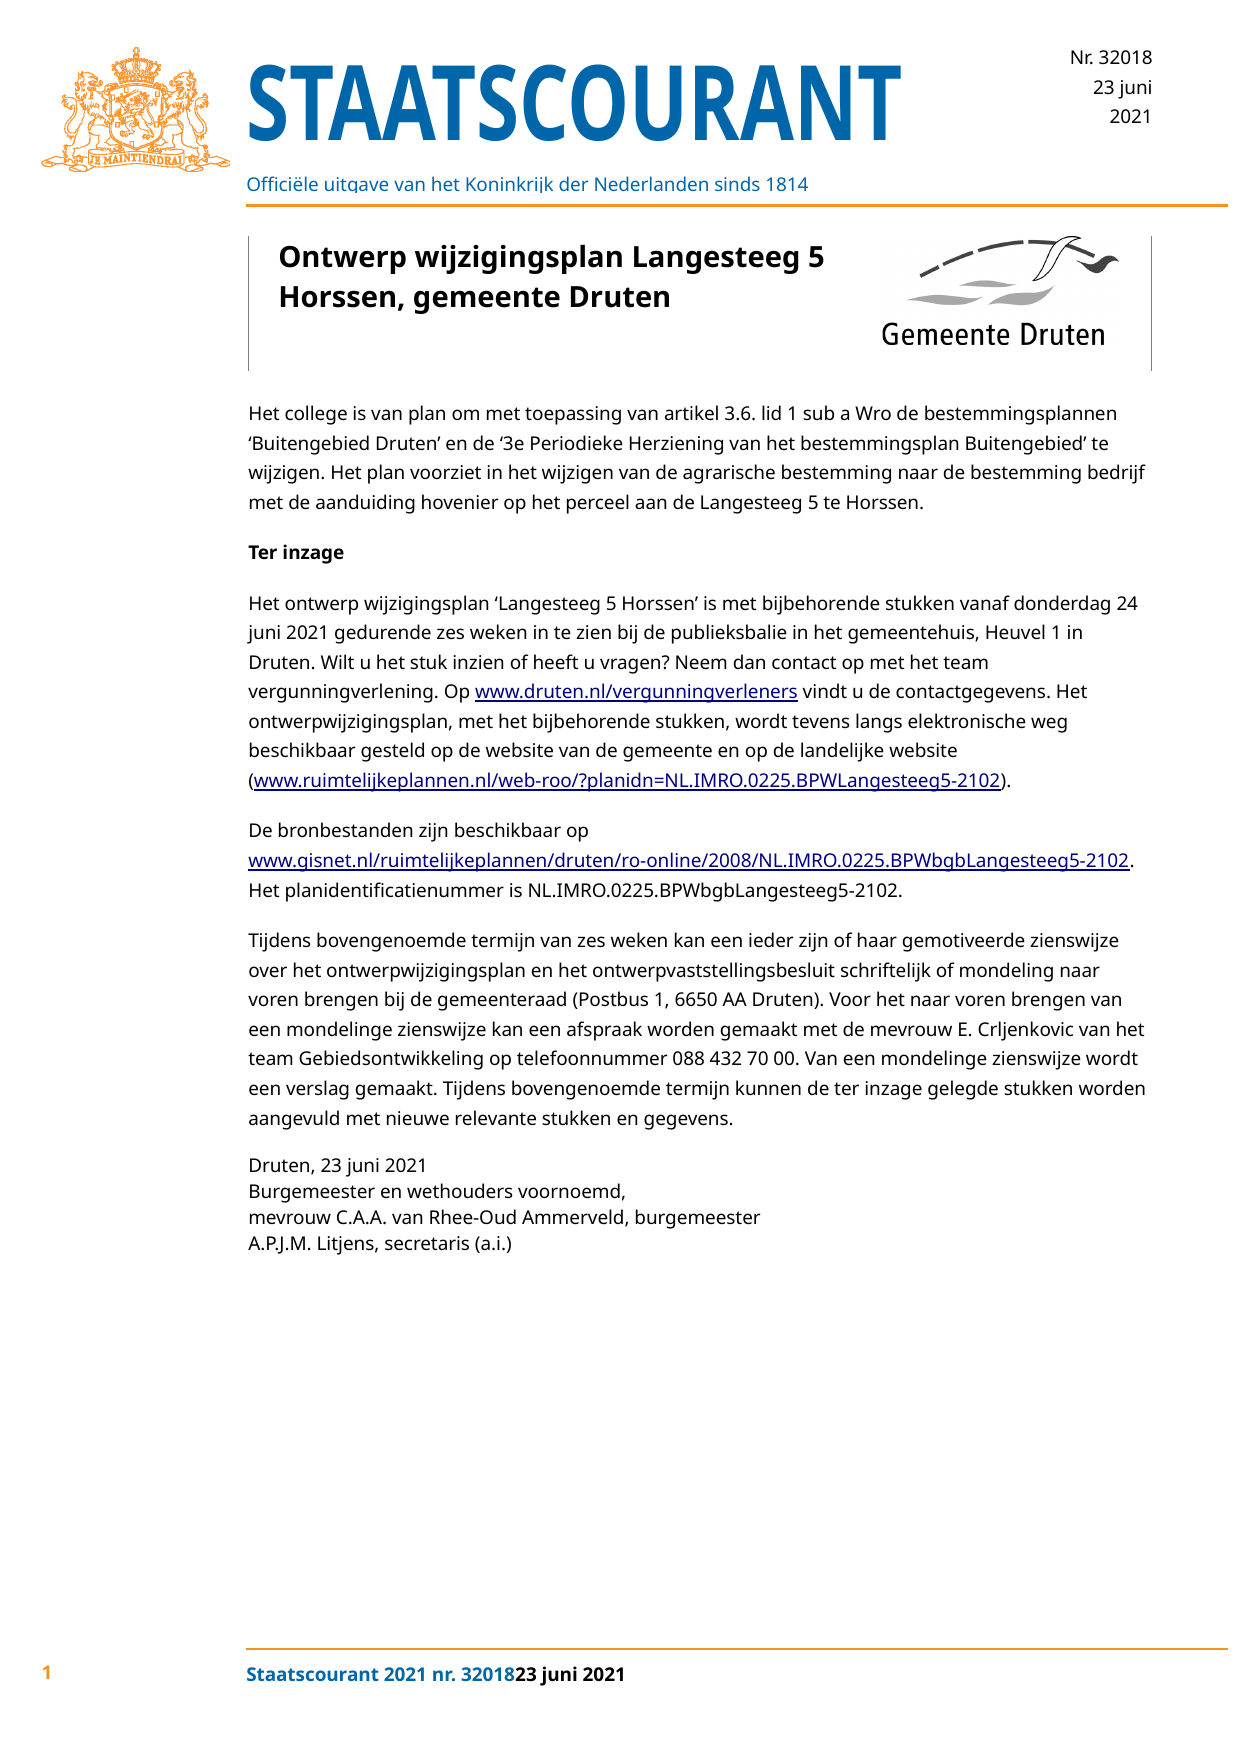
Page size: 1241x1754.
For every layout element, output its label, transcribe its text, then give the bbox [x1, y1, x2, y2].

text De bronbestanden zijn beschikbaar op www.gisnet.nl/ruimtelijkeplannen/druten/ro-online/2008/NL.IMRO.0225.BPWbgbLangesteeg5-2102. Het planidentificatienummer is NL.IMRO.0225.BPWbgbLangesteeg5-2102. [248, 818, 1152, 902]
text Burgemeester en wethouders voornoemd, [248, 1178, 1152, 1204]
text A.P.J.M. Litjens, secretaris (a.i.) [248, 1230, 1152, 1255]
text mevrouw C.A.A. van Rhee-Oud Ammerveld, burgemeester [248, 1204, 1152, 1230]
picture [882, 236, 1119, 345]
text Het college is van plan om met toepassing van artikel 3.6. lid 1 sub a Wro de bestemmingsplannen ‘Buitengebied Druten’ en de ‘3e Periodieke Herziening van het bestemmingsplan Buitengebied’ te wijzigen. Het plan voorziet in het wijzigen van de agrarische bestemming naar de bestemming bedrijf met de aanduiding hovenier op het perceel aan de Langesteeg 5 te Horssen. [248, 400, 1152, 514]
text Tijdens bovengenoemde termijn van zes weken kan een ieder zijn of haar gemotiveerde zienswijze over het ontwerpwijzigingsplan en het ontwerpvaststellingsbesluit schriftelijk of mondeling naar voren brengen bij de gemeenteraad (Postbus 1, 6650 AA Druten). Voor het naar voren brengen van een mondelinge zienswijze kan een afspraak worden gemaakt met de mevrouw E. Crljenkovic van het team Gebiedsontwikkeling op telefoonnummer 088 432 70 00. Van een mondelinge zienswijze wordt een verslag gemaakt. Tijdens bovengenoemde termijn kunnen de ter inzage gelegde stukken worden aangevuld met nieuwe relevante stukken en gegevens. [248, 927, 1152, 1130]
text Druten, 23 juni 2021 [248, 1152, 1152, 1178]
text Ter inzage [248, 539, 1152, 565]
table_header [850, 236, 1151, 371]
picture [41, 47, 231, 172]
text Het ontwerp wijzigingsplan ‘Langesteeg 5 Horssen’ is met bijbehorende stukken vanaf donderdag 24 juni 2021 gedurende zes weken in te zien bij de publieksbalie in het gemeentehuis, Heuvel 1 in Druten. Wilt u het stuk inzien of heeft u vragen? Neem dan contact op met het team vergunningverlening. Op www.druten.nl/vergunningverleners vindt u de contactgegevens. Het ontwerpwijzigingsplan, met het bijbehorende stukken, wordt tevens langs elektronische weg beschikbaar gesteld op de website van de gemeente en op de landelijke website (www.ruimtelijkeplannen.nl/web-roo/?planidn=NL.IMRO.0225.BPWLangesteeg5-2102). [248, 590, 1152, 793]
table_header Ontwerp wijzigingsplan Langesteeg 5 Horssen, gemeente Druten [249, 236, 850, 371]
